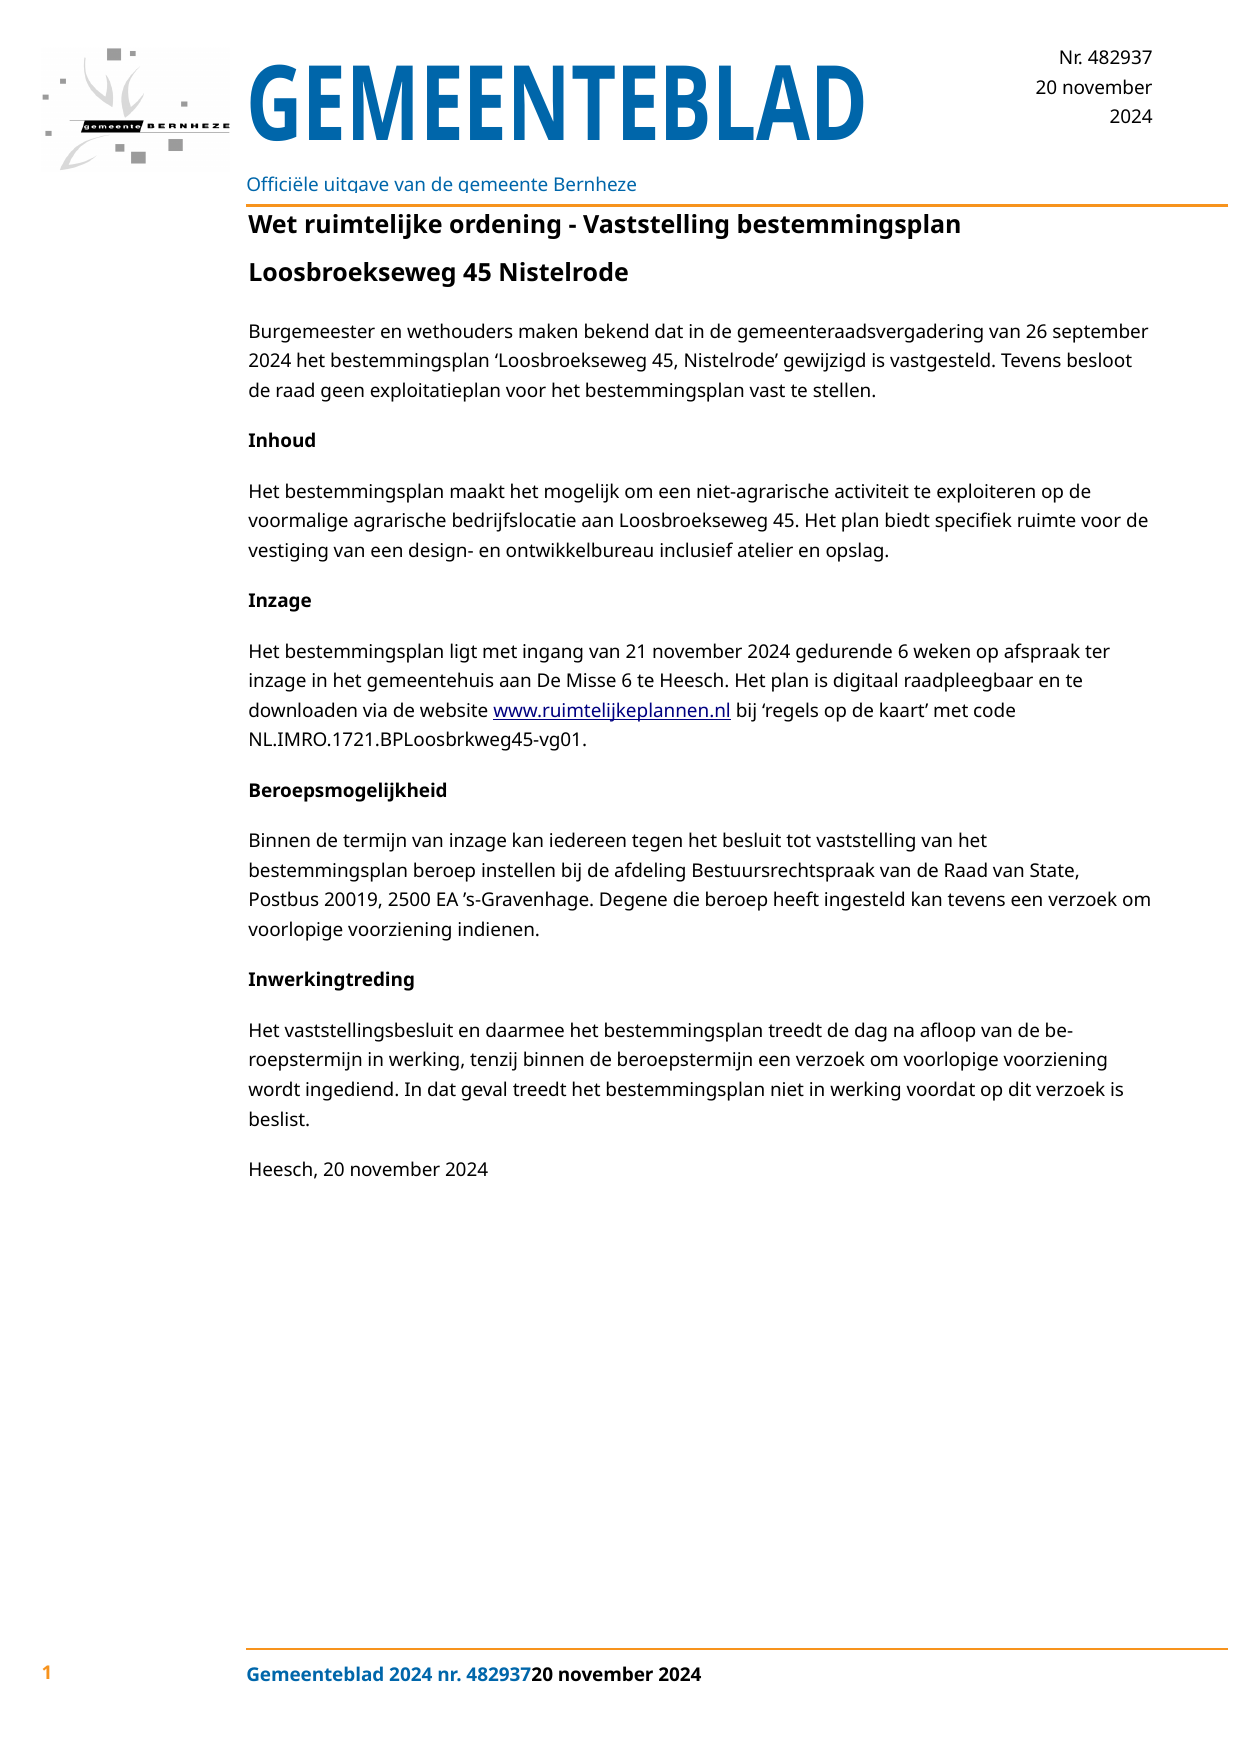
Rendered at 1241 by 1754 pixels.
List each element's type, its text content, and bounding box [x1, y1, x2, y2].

text Inwerkingtreding [248, 967, 1152, 992]
picture [41, 47, 231, 172]
text Wet ruimtelijke ordening - Vaststelling bestemmingsplan Loosbroekseweg 45 Nistelrode [248, 207, 1152, 288]
text Het bestemmingsplan maakt het mogelijk om een niet-agrarische activiteit te exploiteren op de voormalige agrarische bedrijfslocatie aan Loosbroekseweg 45. Het plan biedt specifiek ruimte voor de vestiging van een design- en ontwikkelbureau inclusief atelier en opslag. [248, 478, 1152, 563]
text Het bestemmingsplan ligt met ingang van 21 november 2024 gedurende 6 weken op afspraak ter inzage in het gemeentehuis aan De Misse 6 te Heesch. Het plan is digitaal raadpleegbaar en te downloaden via de website www.ruimtelijkeplannen.nl bij ‘regels op de kaart’ met code NL.IMRO.1721.BPLoosbrkweg45-vg01. [248, 638, 1152, 752]
text Inhoud [248, 427, 1152, 453]
text Inzage [248, 587, 1152, 613]
text Beroepsmogelijkheid [248, 777, 1152, 803]
text Burgemeester en wethouders maken bekend dat in de gemeenteraadsvergadering van 26 september 2024 het bestemmingsplan ‘Loosbroekseweg 45, Nistelrode’ gewijzigd is vastgesteld. Tevens besloot de raad geen exploitatieplan voor het bestemmingsplan vast te stellen. [248, 318, 1152, 403]
text Binnen de termijn van inzage kan iedereen tegen het besluit tot vaststelling van het bestemmingsplan beroep instellen bij de afdeling Bestuursrechtspraak van de Raad van State, Postbus 20019, 2500 EA ’s-Gravenhage. Degene die beroep heeft ingesteld kan tevens een verzoek om voorlopige voorziening indienen. [248, 827, 1152, 942]
text Heesch, 20 november 2024 [248, 1156, 1152, 1182]
text Het vaststellingsbesluit en daarmee het bestemmingsplan treedt de dag na afloop van de be-roepstermijn in werking, tenzij binnen de beroepstermijn een verzoek om voorlopige voorziening wordt ingediend. In dat geval treedt het bestemmingsplan niet in werking voordat op dit verzoek is beslist. [248, 1017, 1152, 1132]
